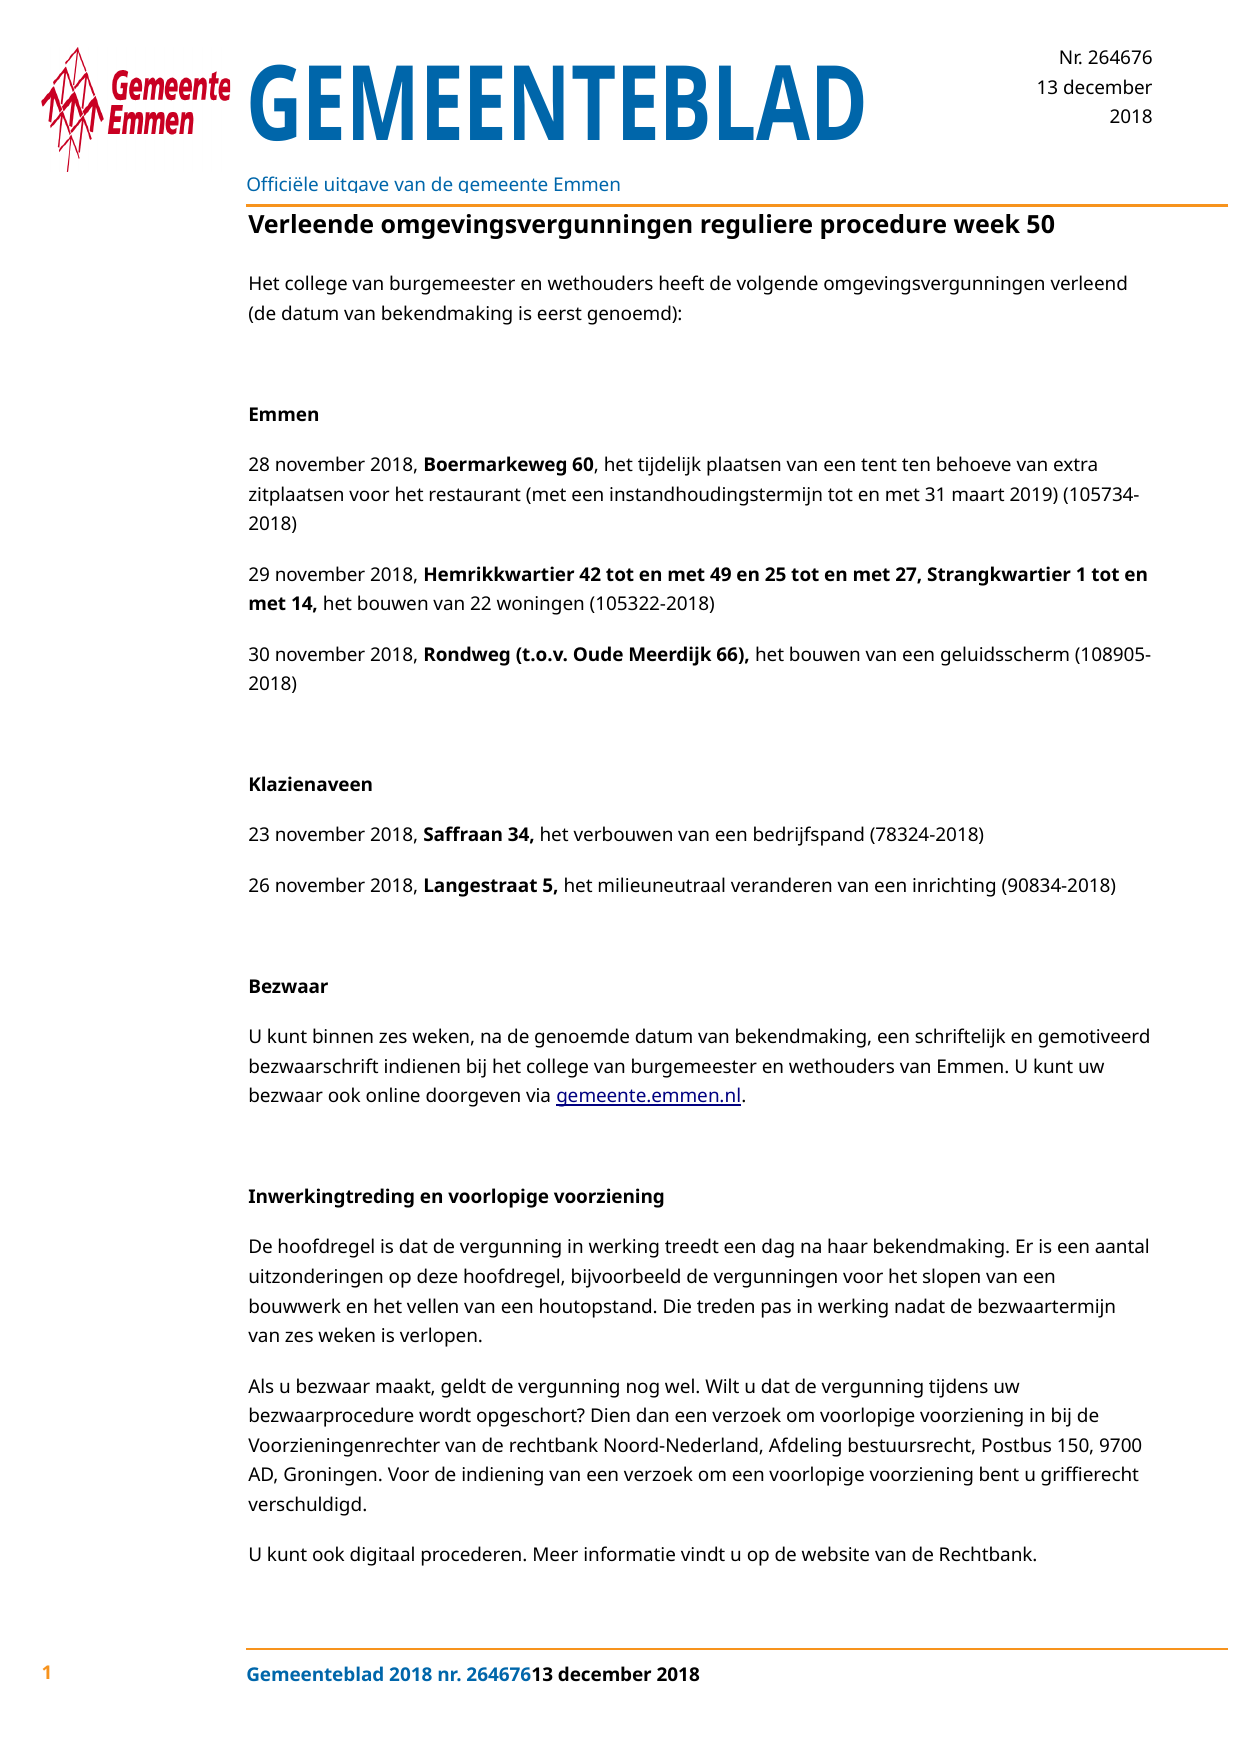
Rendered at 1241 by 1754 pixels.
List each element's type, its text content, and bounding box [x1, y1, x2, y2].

text De hoofdregel is dat de vergunning in werking treedt een dag na haar bekendmaking. Er is een aantal uitzonderingen op deze hoofdregel, bijvoorbeeld de vergunningen voor het slopen van een bouwwerk en het vellen van een houtopstand. Die treden pas in werking nadat de bezwaartermijn van zes weken is verlopen. [248, 1234, 1152, 1348]
text U kunt binnen zes weken, na de genoemde datum van bekendmaking, een schriftelijk en gemotiveerd bezwaarschrift indienen bij het college van burgemeester en wethouders van Emmen. U kunt uw bezwaar ook online doorgeven via gemeente.emmen.nl. [248, 1023, 1152, 1108]
text Bezwaar [248, 973, 1152, 998]
text Als u bezwaar maakt, geldt de vergunning nog wel. Wilt u dat de vergunning tijdens uw bezwaarprocedure wordt opgeschort? Dien dan een verzoek om voorlopige voorziening in bij de Voorzieningenrechter van de rechtbank Noord-Nederland, Afdeling bestuursrecht, Postbus 150, 9700 AD, Groningen. Voor de indiening van een verzoek om een voorlopige voorziening bent u griffierecht verschuldigd. [248, 1373, 1152, 1517]
text Inwerkingtreding en voorlopige voorziening [248, 1183, 1152, 1209]
text 23 november 2018, Saffraan 34, het verbouwen van een bedrijfspand (78324-2018) [248, 822, 1152, 847]
text 29 november 2018, Hemrikkwartier 42 tot en met 49 en 25 tot en met 27, Strangkwartier 1 tot en met 14, het bouwen van 22 woningen (105322-2018) [248, 561, 1152, 616]
text Klazienaveen [248, 771, 1152, 797]
picture [41, 47, 231, 172]
text 30 november 2018, Rondweg (t.o.v. Oude Meerdijk 66), het bouwen van een geluidsscherm (108905-2018) [248, 641, 1152, 696]
text Emmen [248, 401, 1152, 426]
text Het college van burgemeester en wethouders heeft de volgende omgevingsvergunningen verleend (de datum van bekendmaking is eerst genoemd): [248, 270, 1152, 326]
text 28 november 2018, Boermarkeweg 60, het tijdelijk plaatsen van een tent ten behoeve van extra zitplaatsen voor het restaurant (met een instandhoudingstermijn tot en met 31 maart 2019) (105734-2018) [248, 451, 1152, 536]
text Verleende omgevingsvergunningen reguliere procedure week 50 [248, 207, 1152, 241]
text 26 november 2018, Langestraat 5, het milieuneutraal veranderen van een inrichting (90834-2018) [248, 872, 1152, 898]
text U kunt ook digitaal procederen. Meer informatie vindt u op de website van de Rechtbank. [248, 1542, 1152, 1567]
